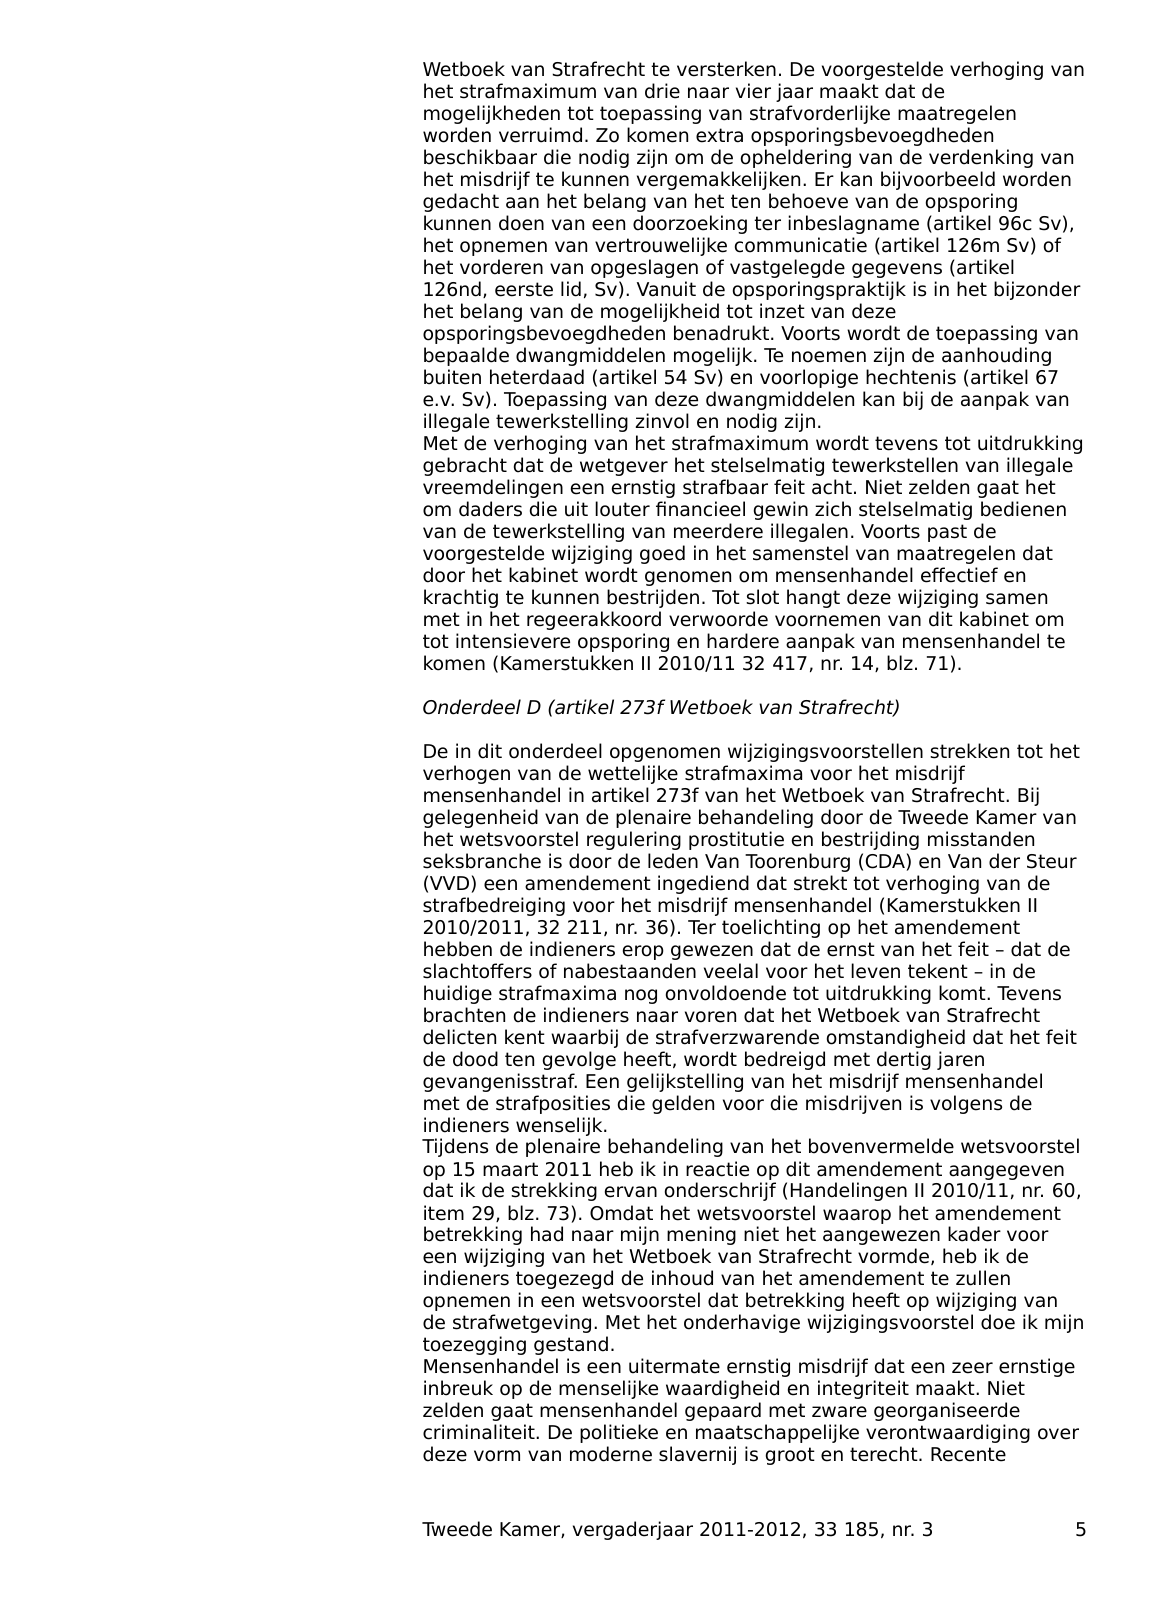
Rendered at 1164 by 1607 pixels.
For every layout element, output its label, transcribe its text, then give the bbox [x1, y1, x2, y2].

subtitle Onderdeel D (artikel 273f Wetboek van Strafrecht) [422, 697, 1087, 719]
text Wetboek van Strafrecht te versterken. De voorgestelde verhoging van het strafmaximum van drie naar vier jaar maakt dat de mogelijkheden tot toepassing van strafvorderlijke maatregelen worden verruimd. Zo komen extra opsporingsbevoegdheden beschikbaar die nodig zijn om de opheldering van de verdenking van het misdrijf te kunnen vergemakkelijken. Er kan bijvoorbeeld worden gedacht aan het belang van het ten behoeve van de opsporing kunnen doen van een doorzoeking ter inbeslagname (artikel 96c Sv), het opnemen van vertrouwelijke communicatie (artikel 126m Sv) of het vorderen van opgeslagen of vastgelegde gegevens (artikel 126nd, eerste lid, Sv). Vanuit de opsporingspraktijk is in het bijzonder het belang van de mogelijkheid tot inzet van deze opsporingsbevoegdheden benadrukt. Voorts wordt de toepassing van bepaalde dwangmiddelen mogelijk. Te noemen zijn de aanhouding buiten heterdaad (artikel 54 Sv) en voorlopige hechtenis (artikel 67 e.v. Sv). Toepassing van deze dwangmiddelen kan bij de aanpak van illegale tewerkstelling zinvol en nodig zijn. [422, 59, 1087, 433]
text Met de verhoging van het strafmaximum wordt tevens tot uitdrukking gebracht dat de wetgever het stelselmatig tewerkstellen van illegale vreemdelingen een ernstig strafbaar feit acht. Niet zelden gaat het om daders die uit louter financieel gewin zich stelselmatig bedienen van de tewerkstelling van meerdere illegalen. Voorts past de voorgestelde wijziging goed in het samenstel van maatregelen dat door het kabinet wordt genomen om mensenhandel effectief en krachtig te kunnen bestrijden. Tot slot hangt deze wijziging samen met in het regeerakkoord verwoorde voornemen van dit kabinet om tot intensievere opsporing en hardere aanpak van mensenhandel te komen (Kamerstukken II 2010/11 32 417, nr. 14, blz. 71). [422, 433, 1087, 674]
text De in dit onderdeel opgenomen wijzigingsvoorstellen strekken tot het verhogen van de wettelijke strafmaxima voor het misdrijf mensenhandel in artikel 273f van het Wetboek van Strafrecht. Bij gelegenheid van de plenaire behandeling door de Tweede Kamer van het wetsvoorstel regulering prostitutie en bestrijding misstanden seksbranche is door de leden Van Toorenburg (CDA) en Van der Steur (VVD) een amendement ingediend dat strekt tot verhoging van de strafbedreiging voor het misdrijf mensenhandel (Kamerstukken II 2010/2011, 32 211, nr. 36). Ter toelichting op het amendement hebben de indieners erop gewezen dat de ernst van het feit – dat de slachtoffers of nabestaanden veelal voor het leven tekent – in de huidige strafmaxima nog onvoldoende tot uitdrukking komt. Tevens brachten de indieners naar voren dat het Wetboek van Strafrecht delicten kent waarbij de strafverzwarende omstandigheid dat het feit de dood ten gevolge heeft, wordt bedreigd met dertig jaren gevangenisstraf. Een gelijkstelling van het misdrijf mensenhandel met de strafposities die gelden voor die misdrijven is volgens de indieners wenselijk. [422, 741, 1087, 1136]
text Tijdens de plenaire behandeling van het bovenvermelde wetsvoorstel op 15 maart 2011 heb ik in reactie op dit amendement aangegeven dat ik de strekking ervan onderschrijf (Handelingen II 2010/11, nr. 60, item 29, blz. 73). Omdat het wetsvoorstel waarop het amendement betrekking had naar mijn mening niet het aangewezen kader voor een wijziging van het Wetboek van Strafrecht vormde, heb ik de indieners toegezegd de inhoud van het amendement te zullen opnemen in een wetsvoorstel dat betrekking heeft op wijziging van de strafwetgeving. Met het onderhavige wijzigingsvoorstel doe ik mijn toezegging gestand. [422, 1136, 1087, 1356]
text Mensenhandel is een uitermate ernstig misdrijf dat een zeer ernstige inbreuk op de menselijke waardigheid en integriteit maakt. Niet zelden gaat mensenhandel gepaard met zware georganiseerde criminaliteit. De politieke en maatschappelijke verontwaardiging over deze vorm van moderne slavernij is groot en terecht. Recente [422, 1356, 1087, 1466]
